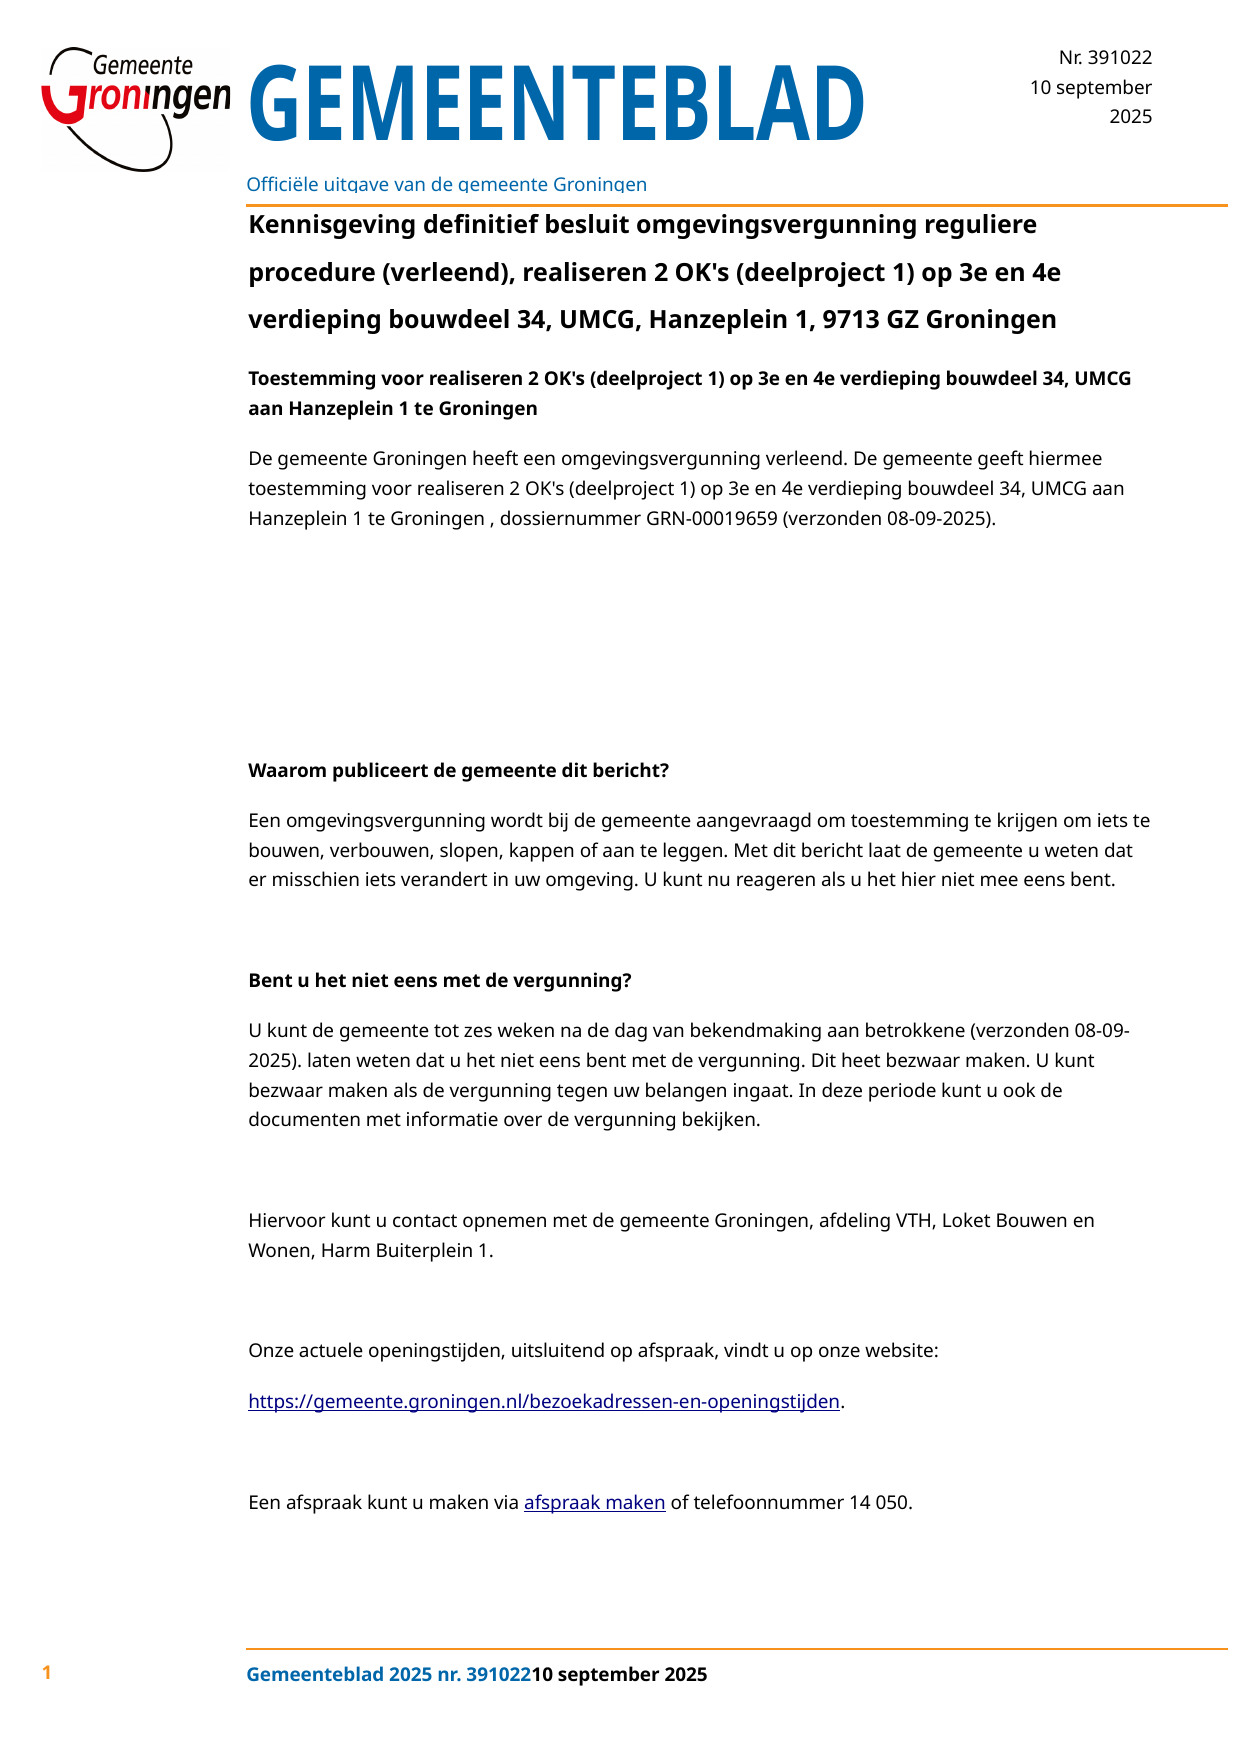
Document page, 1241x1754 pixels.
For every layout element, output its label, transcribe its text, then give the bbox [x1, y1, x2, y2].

text Bent u het niet eens met de vergunning? [248, 967, 1152, 993]
text Onze actuele openingstijden, uitsluitend op afspraak, vindt u op onze website: [248, 1338, 1152, 1363]
text Waarom publiceert de gemeente dit bericht? [248, 757, 1152, 782]
text Een afspraak kunt u maken via afspraak maken of telefoonnummer 14 050. [248, 1489, 1152, 1514]
picture [41, 47, 231, 172]
text U kunt de gemeente tot zes weken na de dag van bekendmaking aan betrokkene (verzonden 08-09-2025). laten weten dat u het niet eens bent met de vergunning. Dit heet bezwaar maken. U kunt bezwaar maken als de vergunning tegen uw belangen ingaat. In deze periode kunt u ook de documenten met informatie over de vergunning bekijken. [248, 1018, 1152, 1132]
text De gemeente Groningen heeft een omgevingsvergunning verleend. De gemeente geeft hiermee toestemming voor realiseren 2 OK's (deelproject 1) op 3e en 4e verdieping bouwdeel 34, UMCG aan Hanzeplein 1 te Groningen , dossiernummer GRN-00019659 (verzonden 08-09-2025). [248, 446, 1152, 530]
text Een omgevingsvergunning wordt bij de gemeente aangevraagd om toestemming te krijgen om iets te bouwen, verbouwen, slopen, kappen of aan te leggen. Met dit bericht laat de gemeente u weten dat er misschien iets verandert in uw omgeving. U kunt nu reageren als u het hier niet mee eens bent. [248, 807, 1152, 892]
text Hiervoor kunt u contact opnemen met de gemeente Groningen, afdeling VTH, Loket Bouwen en Wonen, Harm Buiterplein 1. [248, 1207, 1152, 1262]
text https://gemeente.groningen.nl/bezoekadressen-en-openingstijden. [248, 1388, 1152, 1414]
text Kennisgeving definitief besluit omgevingsvergunning reguliere procedure (verleend), realiseren 2 OK's (deelproject 1) op 3e en 4e verdieping bouwdeel 34, UMCG, Hanzeplein 1, 9713 GZ Groningen [248, 207, 1152, 336]
text Toestemming voor realiseren 2 OK's (deelproject 1) op 3e en 4e verdieping bouwdeel 34, UMCG aan Hanzeplein 1 te Groningen [248, 366, 1152, 421]
